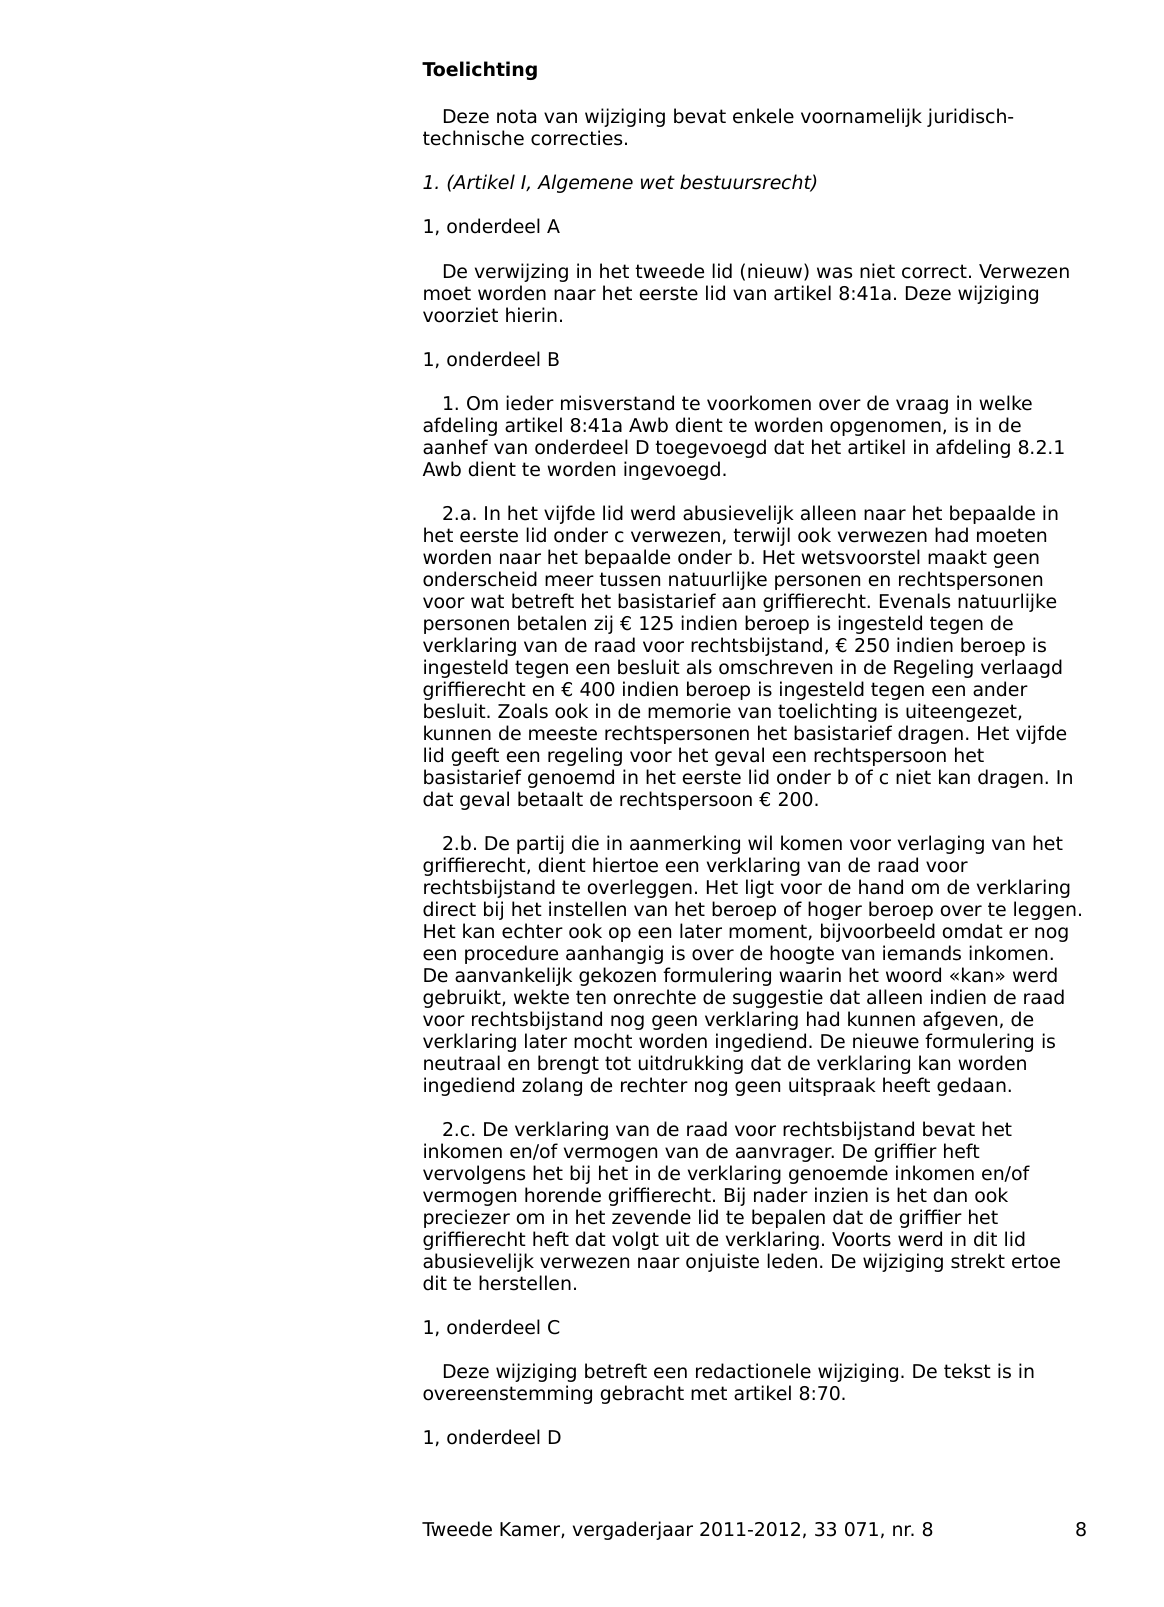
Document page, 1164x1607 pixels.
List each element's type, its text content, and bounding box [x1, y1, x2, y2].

subtitle 1. (Artikel I, Algemene wet bestuursrecht) [422, 172, 1087, 194]
text 2.b. De partij die in aanmerking wil komen voor verlaging van het griffierecht, dient hiertoe een verklaring van de raad voor rechtsbijstand te overleggen. Het ligt voor de hand om de verklaring direct bij het instellen van het beroep of hoger beroep over te leggen. Het kan echter ook op een later moment, bijvoorbeeld omdat er nog een procedure aanhangig is over de hoogte van iemands inkomen. De aanvankelijk gekozen formulering waarin het woord «kan» werd gebruikt, wekte ten onrechte de suggestie dat alleen indien de raad voor rechtsbijstand nog geen verklaring had kunnen afgeven, de verklaring later mocht worden ingediend. De nieuwe formulering is neutraal en brengt tot uitdrukking dat de verklaring kan worden ingediend zolang de rechter nog geen uitspraak heeft gedaan. [422, 833, 1087, 1097]
subtitle 1, onderdeel D [422, 1427, 1087, 1449]
subtitle 1, onderdeel B [422, 349, 1087, 371]
subtitle Toelichting [422, 59, 1087, 81]
text 2.a. In het vijfde lid werd abusievelijk alleen naar het bepaalde in het eerste lid onder c verwezen, terwijl ook verwezen had moeten worden naar het bepaalde onder b. Het wetsvoorstel maakt geen onderscheid meer tussen natuurlijke personen en rechtspersonen voor wat betreft het basistarief aan griffierecht. Evenals natuurlijke personen betalen zij € 125 indien beroep is ingesteld tegen de verklaring van de raad voor rechtsbijstand, € 250 indien beroep is ingesteld tegen een besluit als omschreven in de Regeling verlaagd griffierecht en € 400 indien beroep is ingesteld tegen een ander besluit. Zoals ook in de memorie van toelichting is uiteengezet, kunnen de meeste rechtspersonen het basistarief dragen. Het vijfde lid geeft een regeling voor het geval een rechtspersoon het basistarief genoemd in het eerste lid onder b of c niet kan dragen. In dat geval betaalt de rechtspersoon € 200. [422, 503, 1087, 811]
text Deze wijziging betreft een redactionele wijziging. De tekst is in overeenstemming gebracht met artikel 8:70. [422, 1361, 1087, 1405]
text Deze nota van wijziging bevat enkele voornamelijk juridisch-technische correcties. [422, 106, 1087, 150]
subtitle 1, onderdeel C [422, 1317, 1087, 1339]
text 1. Om ieder misverstand te voorkomen over de vraag in welke afdeling artikel 8:41a Awb dient te worden opgenomen, is in de aanhef van onderdeel D toegevoegd dat het artikel in afdeling 8.2.1 Awb dient te worden ingevoegd. [422, 393, 1087, 481]
text De verwijzing in het tweede lid (nieuw) was niet correct. Verwezen moet worden naar het eerste lid van artikel 8:41a. Deze wijziging voorziet hierin. [422, 261, 1087, 326]
subtitle 1, onderdeel A [422, 216, 1087, 238]
text 2.c. De verklaring van de raad voor rechtsbijstand bevat het inkomen en/of vermogen van de aanvrager. De griffier heft vervolgens het bij het in de verklaring genoemde inkomen en/of vermogen horende griffierecht. Bij nader inzien is het dan ook preciezer om in het zevende lid te bepalen dat de griffier het griffierecht heft dat volgt uit de verklaring. Voorts werd in dit lid abusievelijk verwezen naar onjuiste leden. De wijziging strekt ertoe dit te herstellen. [422, 1119, 1087, 1294]
